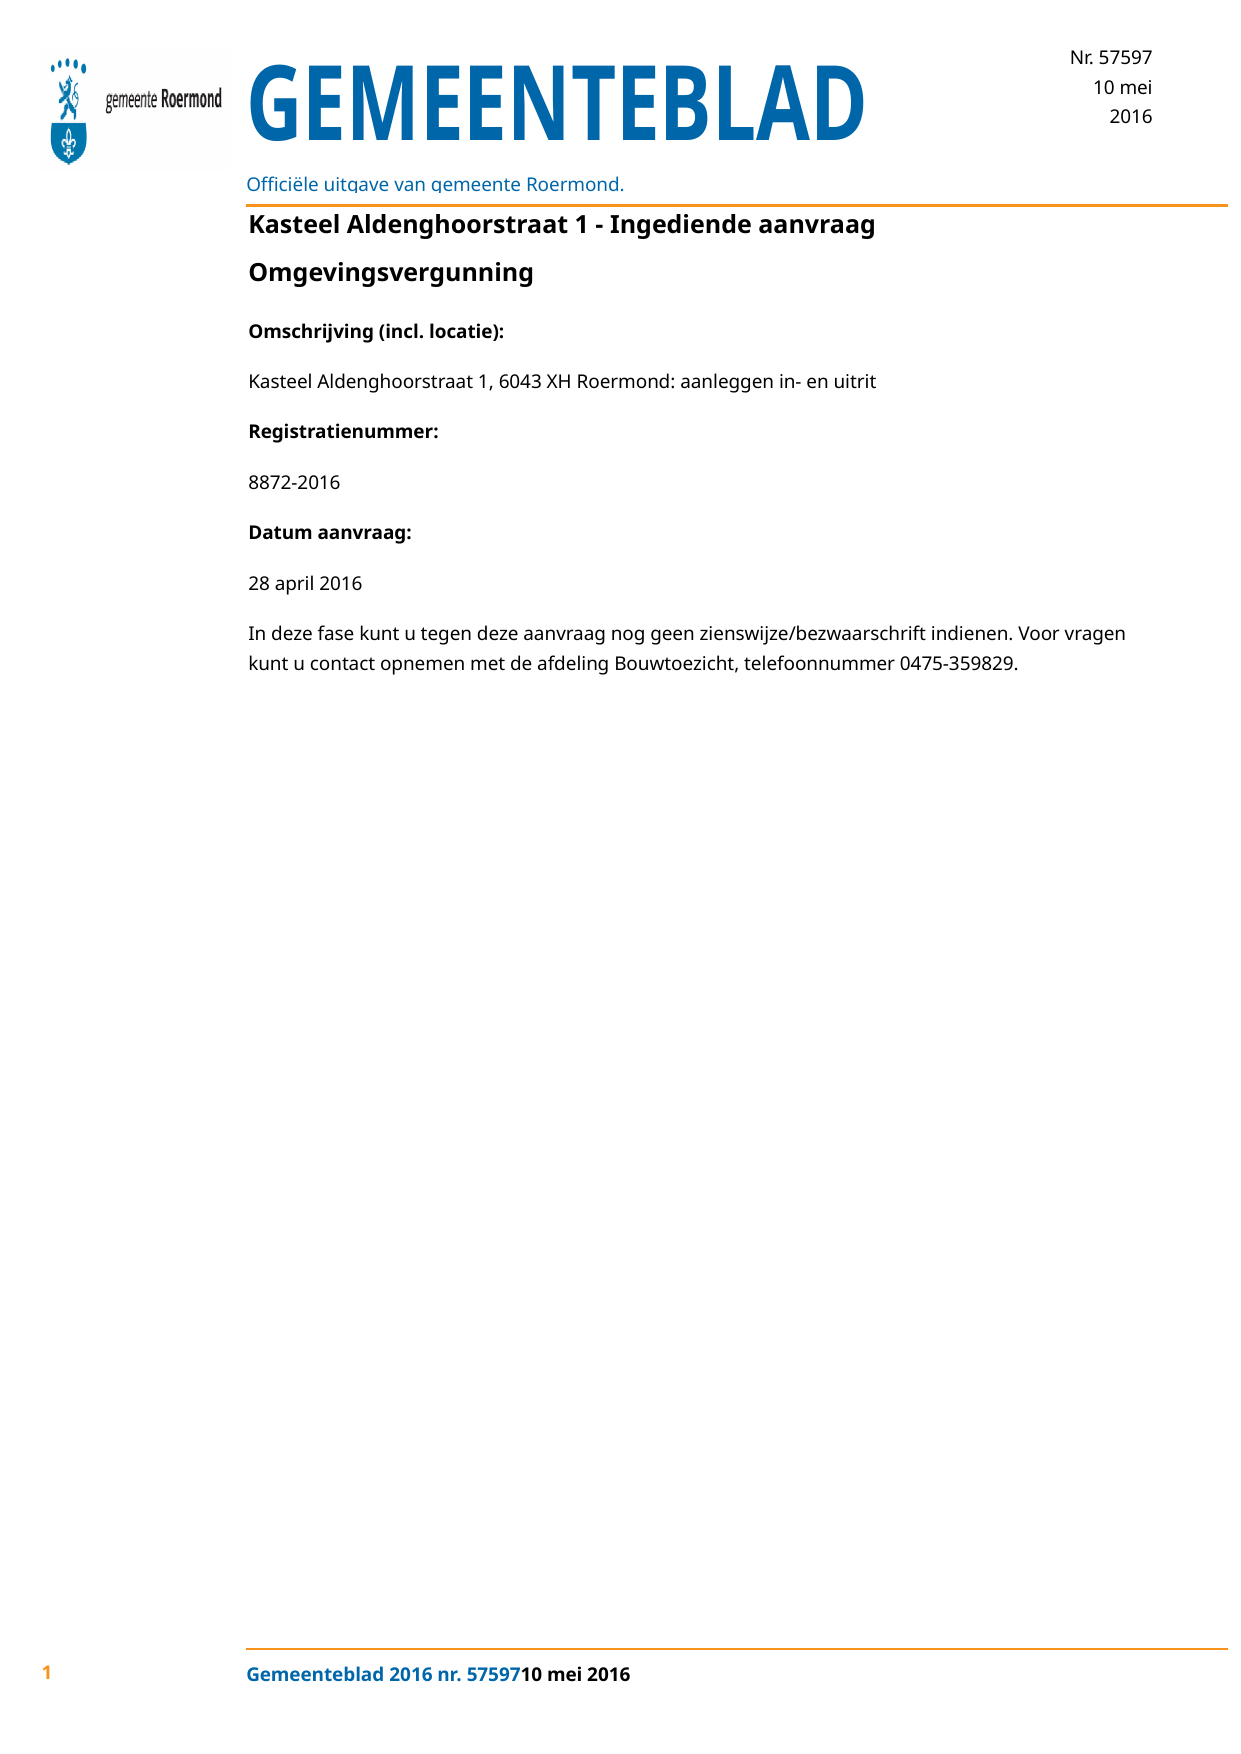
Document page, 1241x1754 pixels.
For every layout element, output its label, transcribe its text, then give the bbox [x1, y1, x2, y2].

text Omschrijving (incl. locatie): [248, 318, 1152, 344]
text 8872-2016 [248, 469, 1152, 495]
text Registratienummer: [248, 419, 1152, 444]
picture [41, 47, 231, 172]
text Kasteel Aldenghoorstraat 1, 6043 XH Roermond: aanleggen in- en uitrit [248, 368, 1152, 394]
text 28 april 2016 [248, 570, 1152, 596]
text Datum aanvraag: [248, 519, 1152, 545]
text Kasteel Aldenghoorstraat 1 - Ingediende aanvraag Omgevingsvergunning [248, 207, 1152, 288]
text In deze fase kunt u tegen deze aanvraag nog geen zienswijze/bezwaarschrift indienen. Voor vragen kunt u contact opnemen met de afdeling Bouwtoezicht, telefoonnummer 0475-359829. [248, 620, 1152, 676]
